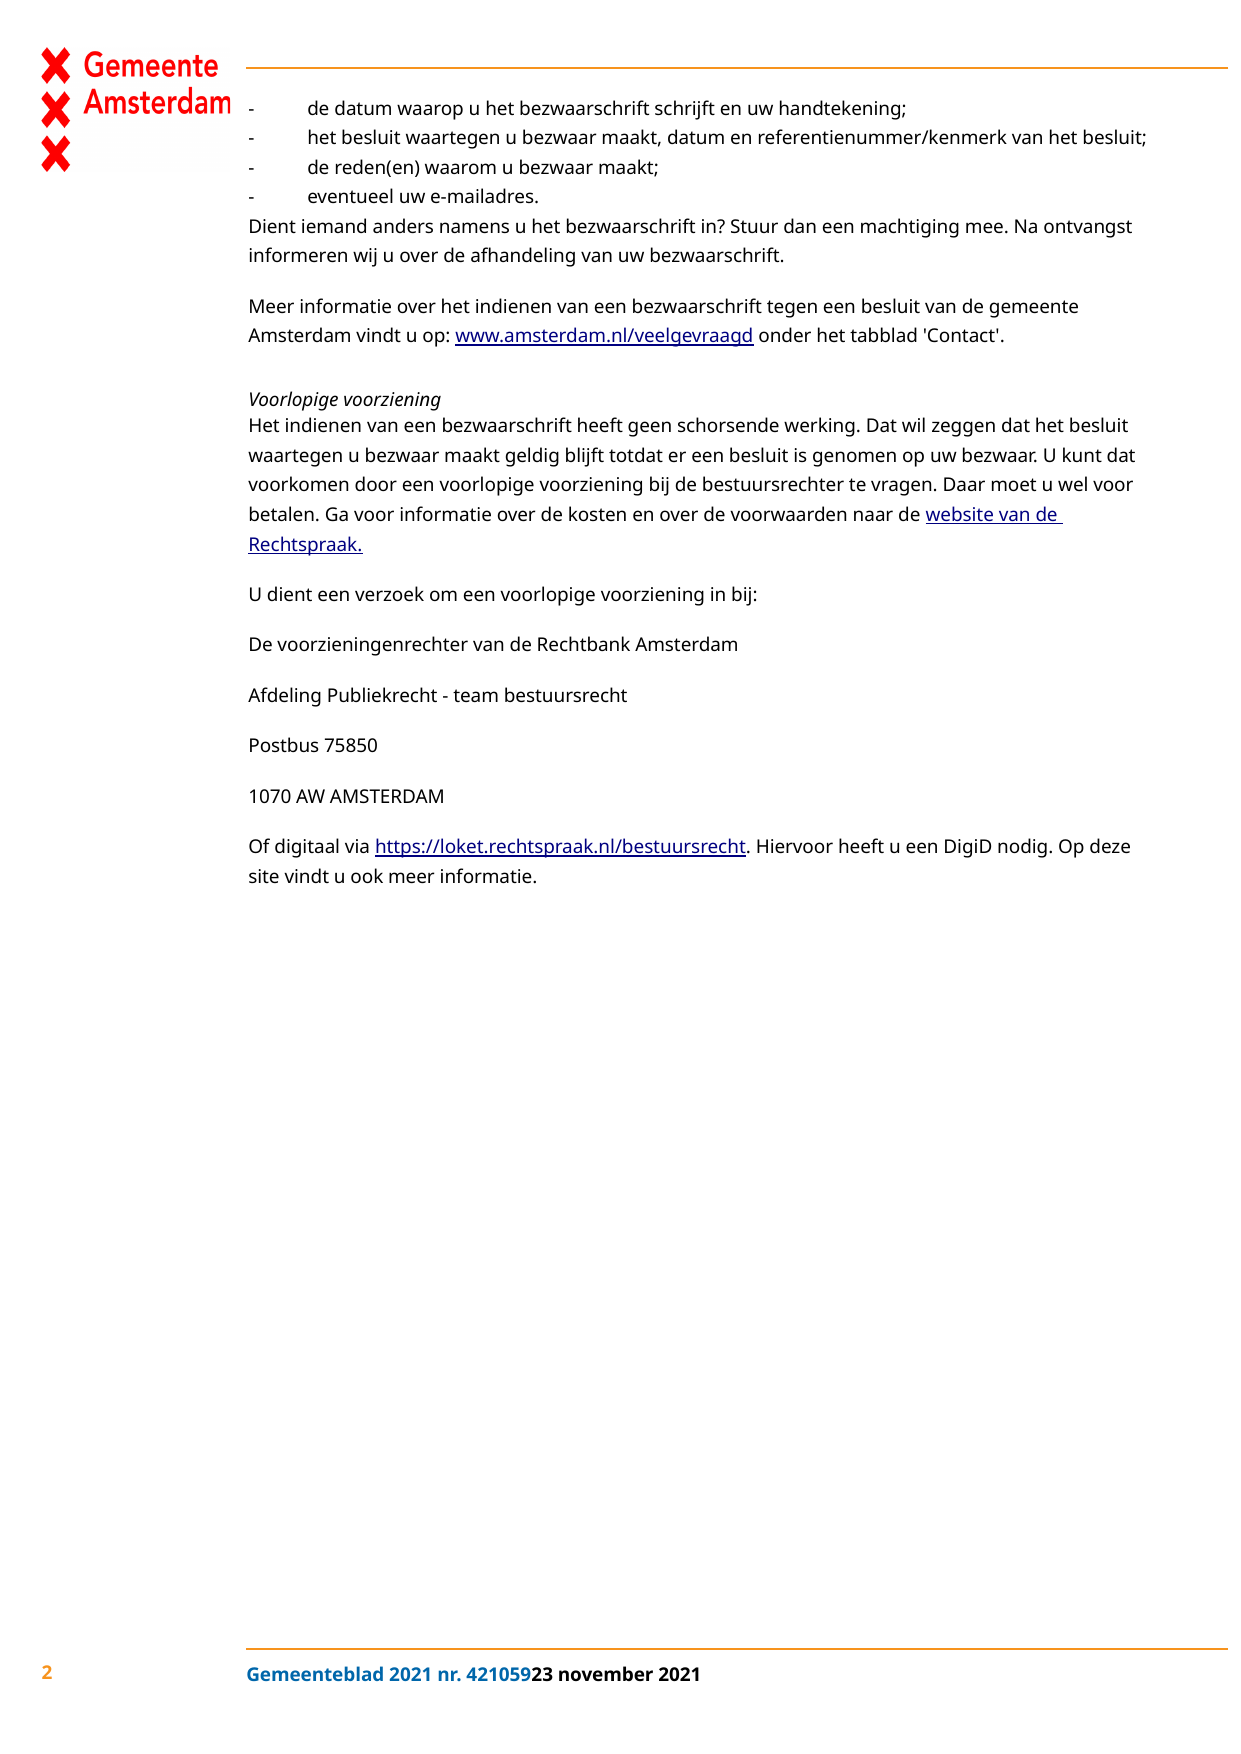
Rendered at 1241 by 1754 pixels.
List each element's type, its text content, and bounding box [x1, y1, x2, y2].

text Meer informatie over het indienen van een bezwaarschrift tegen een besluit van de gemeente Amsterdam vindt u op: www.amsterdam.nl/veelgevraagd onder het tabblad 'Contact'. [248, 293, 1152, 348]
list de reden(en) waarom u bezwaar maakt; [248, 154, 1152, 180]
picture [41, 47, 231, 172]
text 1070 AW AMSTERDAM [248, 783, 1152, 808]
text Dient iemand anders namens u het bezwaarschrift in? Stuur dan een machtiging mee. Na ontvangst informeren wij u over de afhandeling van uw bezwaarschrift. [248, 213, 1152, 268]
text Of digitaal via https://loket.rechtspraak.nl/bestuursrecht. Hiervoor heeft u een DigiD nodig. Op deze site vindt u ook meer informatie. [248, 833, 1152, 888]
text De voorzieningenrechter van de Rechtbank Amsterdam [248, 632, 1152, 657]
list het besluit waartegen u bezwaar maakt, datum en referentienummer/kenmerk van het besluit; [248, 124, 1152, 150]
list de datum waarop u het bezwaarschrift schrijft en uw handtekening; [248, 95, 1152, 121]
text Postbus 75850 [248, 732, 1152, 758]
text U dient een verzoek om een voorlopige voorziening in bij: [248, 581, 1152, 607]
text Afdeling Publiekrecht - team bestuursrecht [248, 682, 1152, 708]
list eventueel uw e-mailadres. [248, 183, 1152, 209]
text Het indienen van een bezwaarschrift heeft geen schorsende werking. Dat wil zeggen dat het besluit waartegen u bezwaar maakt geldig blijft totdat er een besluit is genomen op uw bezwaar. U kunt dat voorkomen door een voorlopige voorziening bij de bestuursrechter te vragen. Daar moet u wel voor betalen. Ga voor informatie over de kosten en over de voorwaarden naar de website van de Rechtspraak. [248, 412, 1152, 556]
text Voorlopige voorziening [248, 387, 1152, 412]
